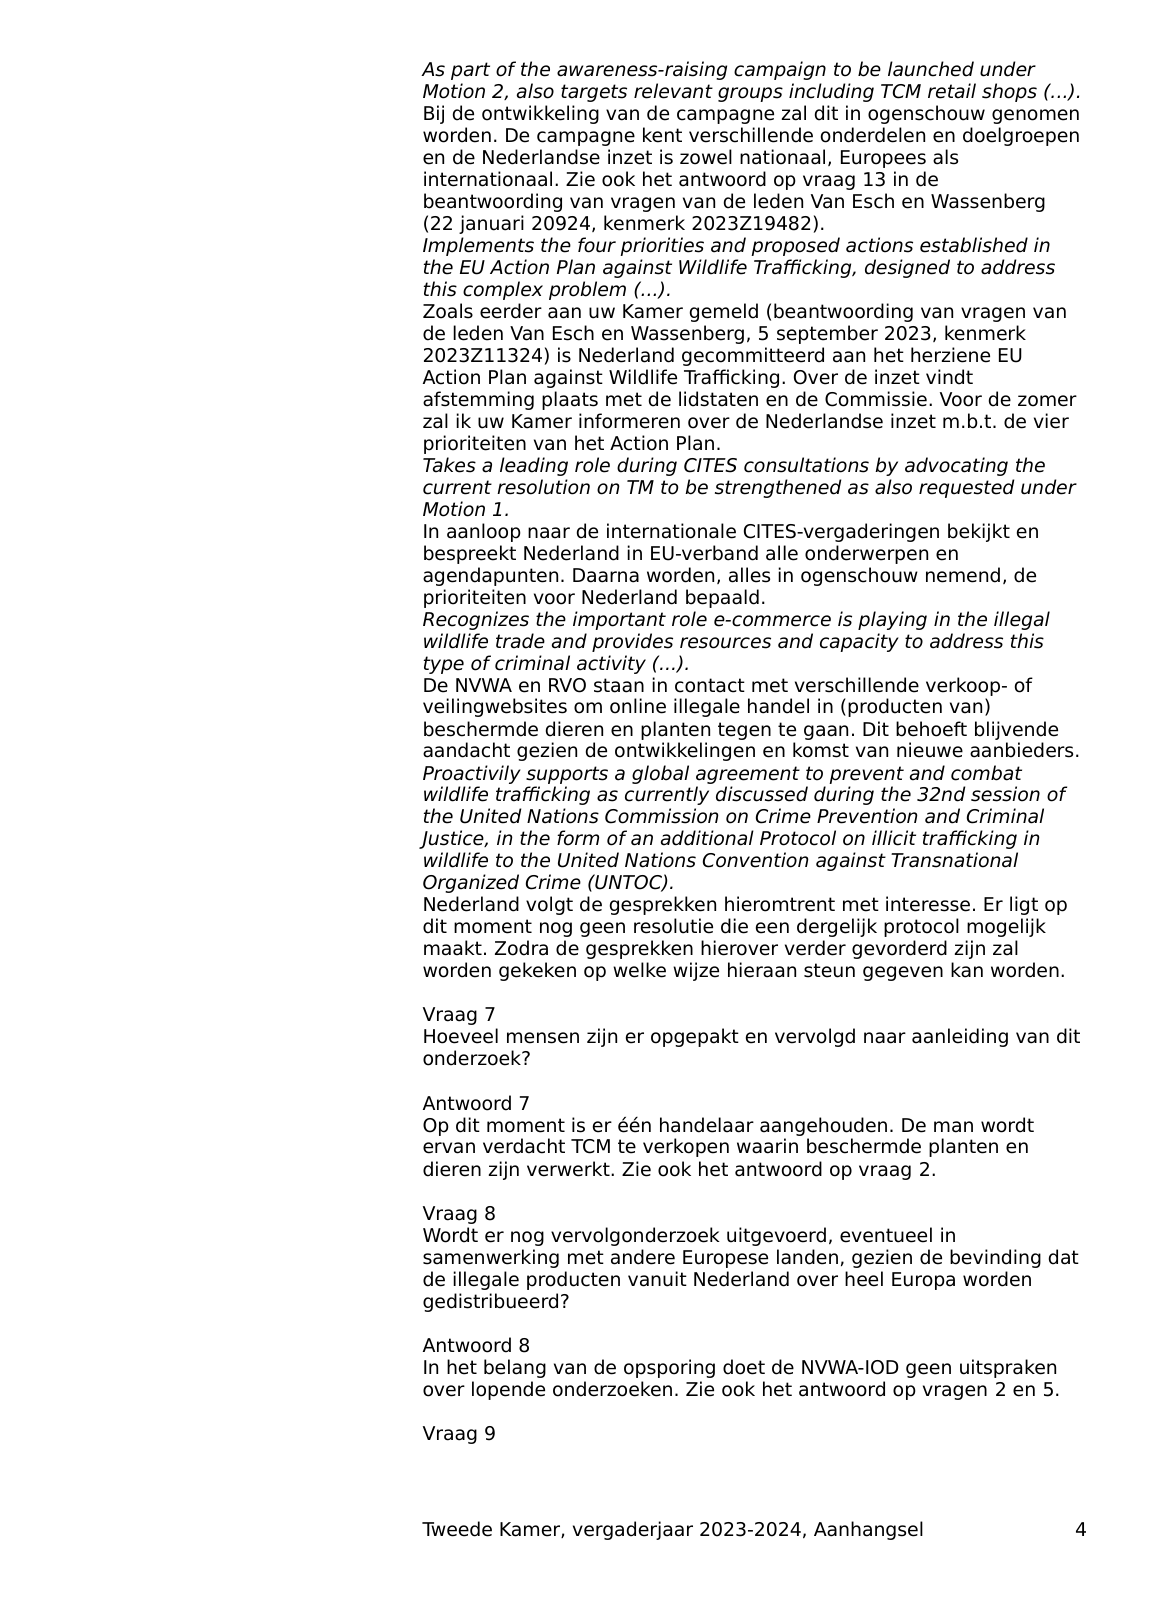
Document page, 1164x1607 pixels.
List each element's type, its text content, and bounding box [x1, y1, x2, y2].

text Zoals eerder aan uw Kamer gemeld (beantwoording van vragen van de leden Van Esch en Wassenberg, 5 september 2023, kenmerk 2023Z11324) is Nederland gecommitteerd aan het herziene EU Action Plan against Wildlife Trafficking. Over de inzet vindt afstemming plaats met de lidstaten en de Commissie. Voor de zomer zal ik uw Kamer informeren over de Nederlandse inzet m.b.t. de vier prioriteiten van het Action Plan. [422, 301, 1087, 455]
text Vraag 7 [422, 1004, 1087, 1026]
text In het belang van de opsporing doet de NVWA-IOD geen uitspraken over lopende onderzoeken. Zie ook het antwoord op vragen 2 en 5. [422, 1357, 1087, 1401]
text Antwoord 8 [422, 1335, 1087, 1357]
text Op dit moment is er één handelaar aangehouden. De man wordt ervan verdacht TCM te verkopen waarin beschermde planten en dieren zijn verwerkt. Zie ook het antwoord op vraag 2. [422, 1114, 1087, 1180]
text Wordt er nog vervolgonderzoek uitgevoerd, eventueel in samenwerking met andere Europese landen, gezien de bevinding dat de illegale producten vanuit Nederland over heel Europa worden gedistribueerd? [422, 1224, 1087, 1312]
text De NVWA en RVO staan in contact met verschillende verkoop- of veilingwebsites om online illegale handel in (producten van) beschermde dieren en planten tegen te gaan. Dit behoeft blijvende aandacht gezien de ontwikkelingen en komst van nieuwe aanbieders. [422, 674, 1087, 762]
text Recognizes the important role e-commerce is playing in the illegal wildlife trade and provides resources and capacity to address this type of criminal activity (...). [422, 608, 1087, 674]
text Takes a leading role during CITES consultations by advocating the current resolution on TM to be strengthened as also requested under Motion 1. [422, 455, 1087, 521]
text In aanloop naar de internationale CITES-vergaderingen bekijkt en bespreekt Nederland in EU-verband alle onderwerpen en agendapunten. Daarna worden, alles in ogenschouw nemend, de prioriteiten voor Nederland bepaald. [422, 521, 1087, 608]
text Bij de ontwikkeling van de campagne zal dit in ogenschouw genomen worden. De campagne kent verschillende onderdelen en doelgroepen en de Nederlandse inzet is zowel nationaal, Europees als internationaal. Zie ook het antwoord op vraag 13 in de beantwoording van vragen van de leden Van Esch en Wassenberg (22 januari 20924, kenmerk 2023Z19482). [422, 103, 1087, 235]
text Proactivily supports a global agreement to prevent and combat wildlife trafficking as currently discussed during the 32nd session of the United Nations Commission on Crime Prevention and Criminal Justice, in the form of an additional Protocol on illicit trafficking in wildlife to the United Nations Convention against Transnational Organized Crime (UNTOC). [422, 762, 1087, 894]
text Hoeveel mensen zijn er opgepakt en vervolgd naar aanleiding van dit onderzoek? [422, 1026, 1087, 1070]
text Vraag 8 [422, 1203, 1087, 1224]
text Nederland volgt de gesprekken hieromtrent met interesse. Er ligt op dit moment nog geen resolutie die een dergelijk protocol mogelijk maakt. Zodra de gesprekken hierover verder gevorderd zijn zal worden gekeken op welke wijze hieraan steun gegeven kan worden. [422, 894, 1087, 982]
text Implements the four priorities and proposed actions established in the EU Action Plan against Wildlife Trafficking, designed to address this complex problem (...). [422, 235, 1087, 301]
text As part of the awareness-raising campaign to be launched under Motion 2, also targets relevant groups including TCM retail shops (...). [422, 59, 1087, 103]
text Vraag 9 [422, 1423, 1087, 1445]
text Antwoord 7 [422, 1092, 1087, 1114]
